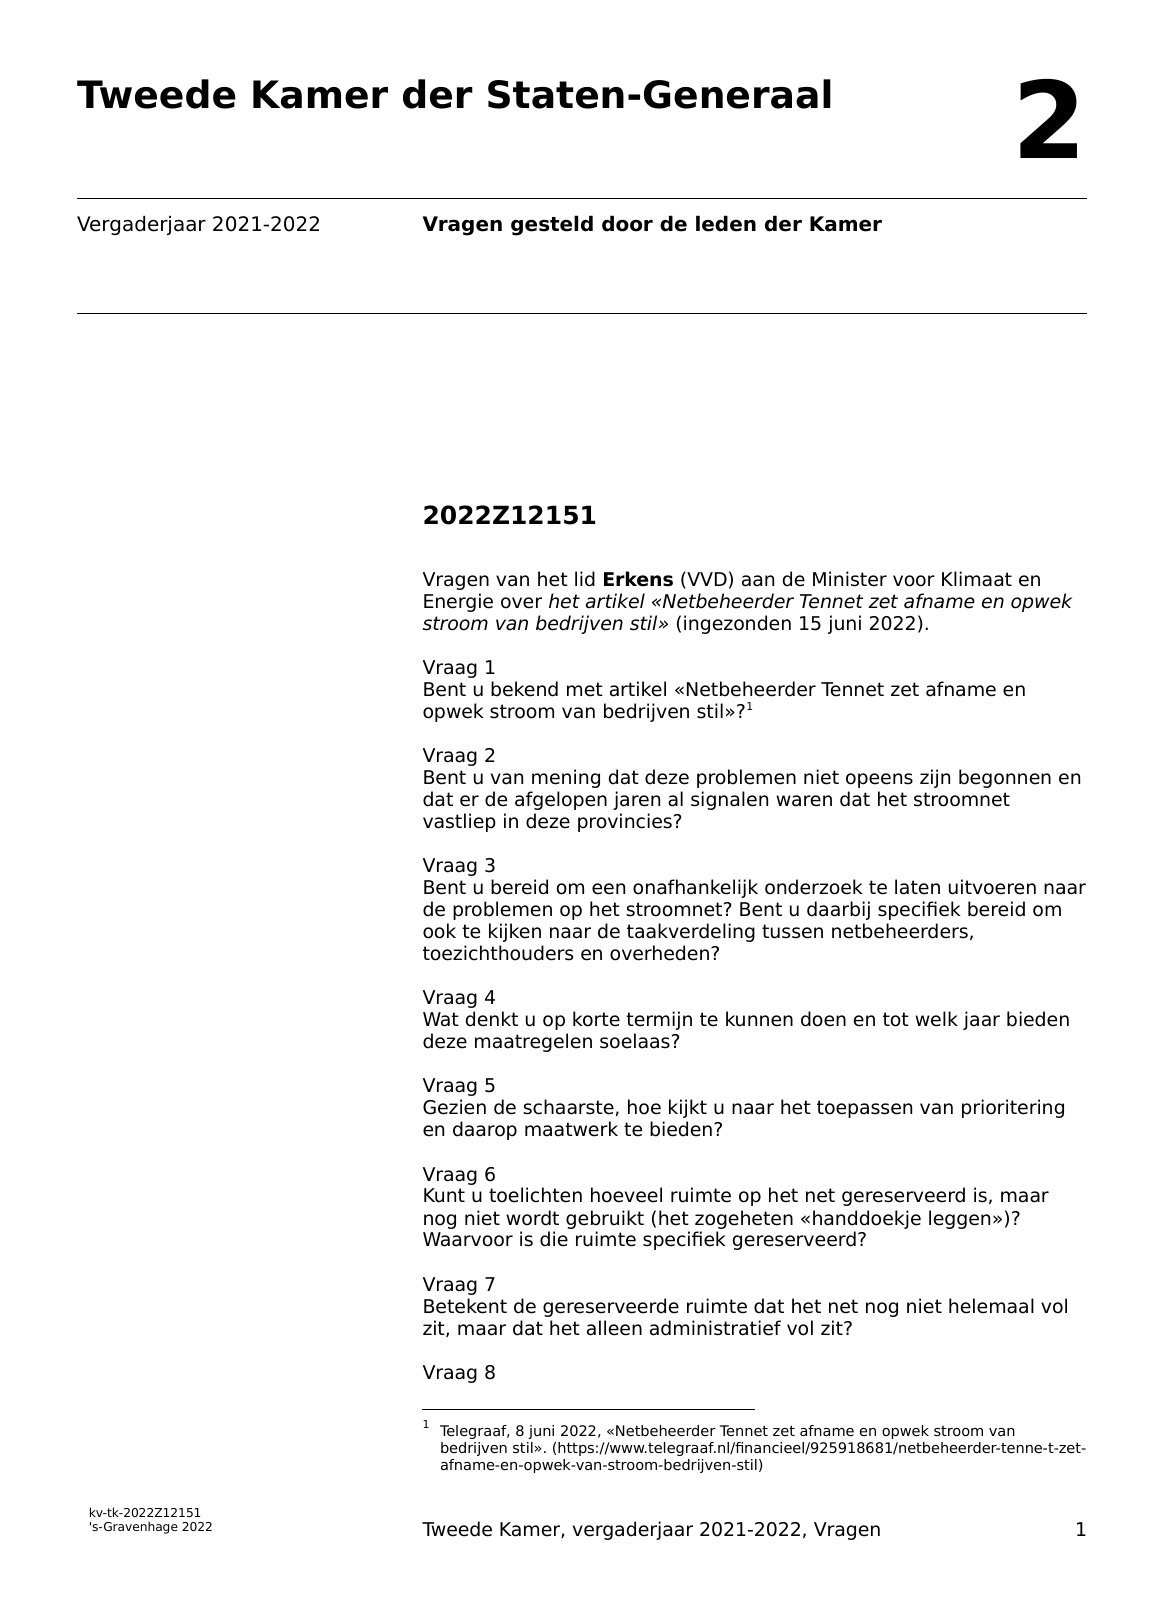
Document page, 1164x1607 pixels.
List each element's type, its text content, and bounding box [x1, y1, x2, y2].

text Vraag 1 [422, 657, 1087, 679]
text Gezien de schaarste, hoe kijkt u naar het toepassen van prioritering en daarop maatwerk te bieden? [422, 1097, 1087, 1141]
table_cell Vergaderjaar 2021-2022 [77, 199, 422, 313]
table_header 2 [886, 59, 1087, 198]
text Vraag 2 [422, 745, 1087, 767]
text Kunt u toelichten hoeveel ruimte op het net gereserveerd is, maar nog niet wordt gebruikt (het zogeheten «handdoekje leggen»)? Waarvoor is die ruimte specifiek gereserveerd? [422, 1185, 1087, 1251]
text Bent u bekend met artikel «Netbeheerder Tennet zet afname en opwek stroom van bedrijven stil»? [422, 679, 1087, 723]
text Bent u bereid om een onafhankelijk onderzoek te laten uitvoeren naar de problemen op het stroomnet? Bent u daarbij specifiek bereid om ook te kijken naar de taakverdeling tussen netbeheerders, toezichthouders en overheden? [422, 877, 1087, 965]
text Vragen van het lid Erkens (VVD) aan de Minister voor Klimaat en Energie over het artikel «Netbeheerder Tennet zet afname en opwek stroom van bedrijven stil» (ingezonden 15 juni 2022). [422, 569, 1087, 635]
text Vraag 5 [422, 1075, 1087, 1097]
text Telegraaf, 8 juni 2022, «Netbeheerder Tennet zet afname en opwek stroom van bedrijven stil». (https://www.telegraaf.nl/financieel/925918681/netbeheerder-tenne-t-zet-afname-en-opwek-van-stroom-bedrijven-stil) [422, 1418, 1087, 1474]
text kv-tk-2022Z12151 [88, 1506, 323, 1520]
table_cell Vragen gesteld door de leden der Kamer [422, 199, 1087, 313]
table_header Tweede Kamer der Staten-Generaal [77, 59, 886, 198]
text Betekent de gereserveerde ruimte dat het net nog niet helemaal vol zit, maar dat het alleen administratief vol zit? [422, 1296, 1087, 1339]
text Wat denkt u op korte termijn te kunnen doen en tot welk jaar bieden deze maatregelen soelaas? [422, 1009, 1087, 1053]
text 2022Z12151 [422, 501, 1087, 531]
text Vraag 4 [422, 987, 1087, 1009]
text 's-Gravenhage 2022 [88, 1520, 323, 1534]
text Vraag 3 [422, 855, 1087, 877]
text Vraag 7 [422, 1273, 1087, 1296]
text Bent u van mening dat deze problemen niet opeens zijn begonnen en dat er de afgelopen jaren al signalen waren dat het stroomnet vastliep in deze provincies? [422, 767, 1087, 833]
text Vraag 8 [422, 1362, 1087, 1384]
text Vraag 6 [422, 1163, 1087, 1185]
